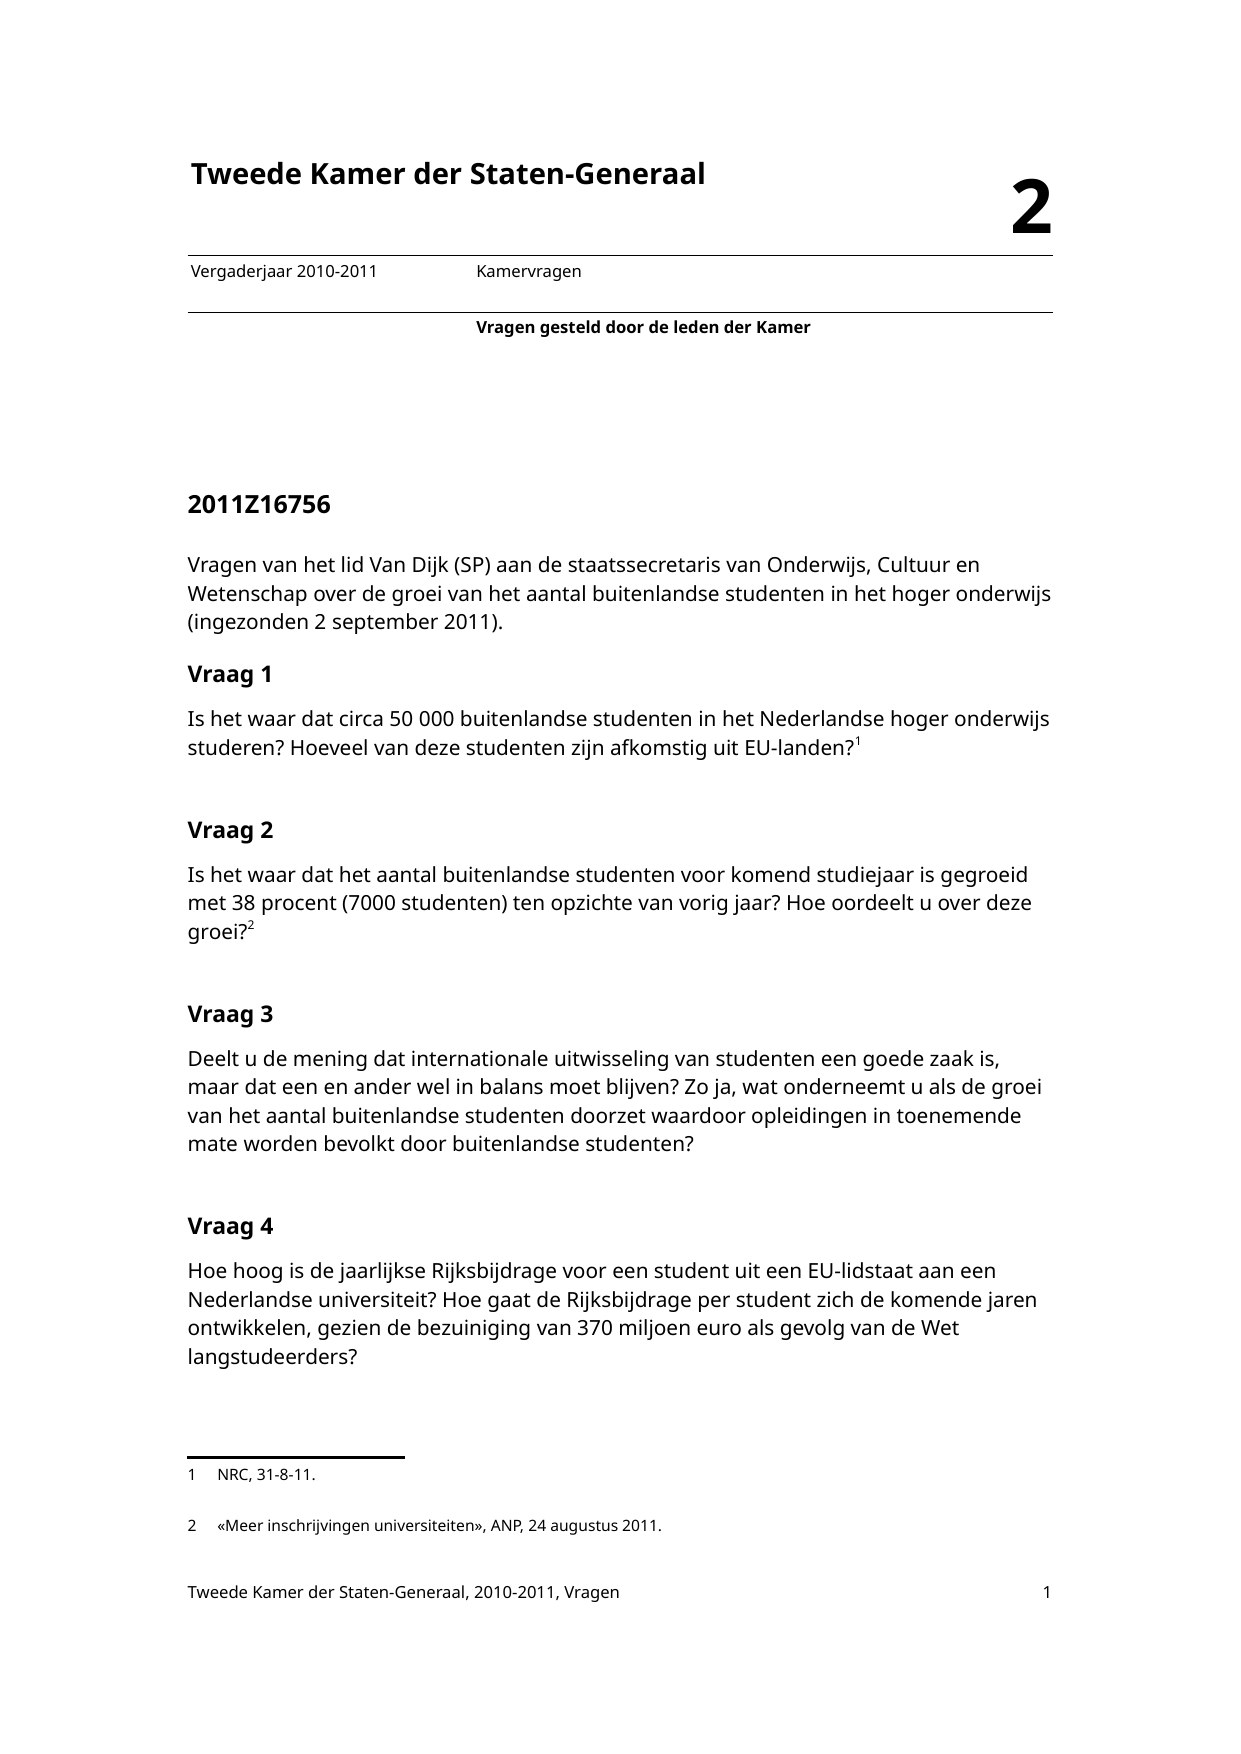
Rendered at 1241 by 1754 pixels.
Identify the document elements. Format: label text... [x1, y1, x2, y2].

text Deelt u de mening dat internationale uitwisseling van studenten een goede zaak is, maar dat een en ander wel in balans moet blijven? Zo ja, wat onderneemt u als de groei van het aantal buitenlandse studenten doorzet waardoor opleidingen in toenemende mate worden bevolkt door buitenlandse studenten? [187, 1044, 1053, 1158]
subtitle Vraag 4 [187, 1210, 1053, 1242]
table_cell Vragen gesteld door de leden der Kamer [473, 313, 1053, 339]
table_cell Kamervragen [473, 256, 1053, 312]
text NRC, 31-8-11. [187, 1449, 1053, 1478]
table_cell Vergaderjaar 2010-2011 [188, 256, 473, 312]
text Is het waar dat circa 50 000 buitenlandse studenten in het Nederlandse hoger onderwijs studeren? Hoeveel van deze studenten zijn afkomstig uit EU-landen? [187, 704, 1053, 761]
text 2011Z16756 [187, 487, 1053, 521]
subtitle Vraag 1 [187, 658, 1053, 689]
text «Meer inschrijvingen universiteiten», ANP, 24 augustus 2011. [187, 1508, 1053, 1536]
table_cell [188, 313, 473, 339]
text Is het waar dat het aantal buitenlandse studenten voor komend studiejaar is gegroeid met 38 procent (7000 studenten) ten opzichte van vorig jaar? Hoe oordeelt u over deze groei? [187, 860, 1053, 945]
subtitle Vraag 2 [187, 814, 1053, 845]
text Vragen van het lid Van Dijk (SP) aan de staatssecretaris van Onderwijs, Cultuur en Wetenschap over de groei van het aantal buitenlandse studenten in het hoger onderwijs (ingezonden 2 september 2011). [187, 550, 1053, 636]
subtitle Vraag 3 [187, 998, 1053, 1029]
table_header 2 [880, 150, 1053, 255]
table_header Tweede Kamer der Staten-Generaal [188, 150, 879, 255]
text Hoe hoog is de jaarlijkse Rijksbijdrage voor een student uit een EU-lidstaat aan een Nederlandse universiteit? Hoe gaat de Rijksbijdrage per student zich de komende jaren ontwikkelen, gezien de bezuiniging van 370 miljoen euro als gevolg van de Wet langstudeerders? [187, 1257, 1053, 1370]
